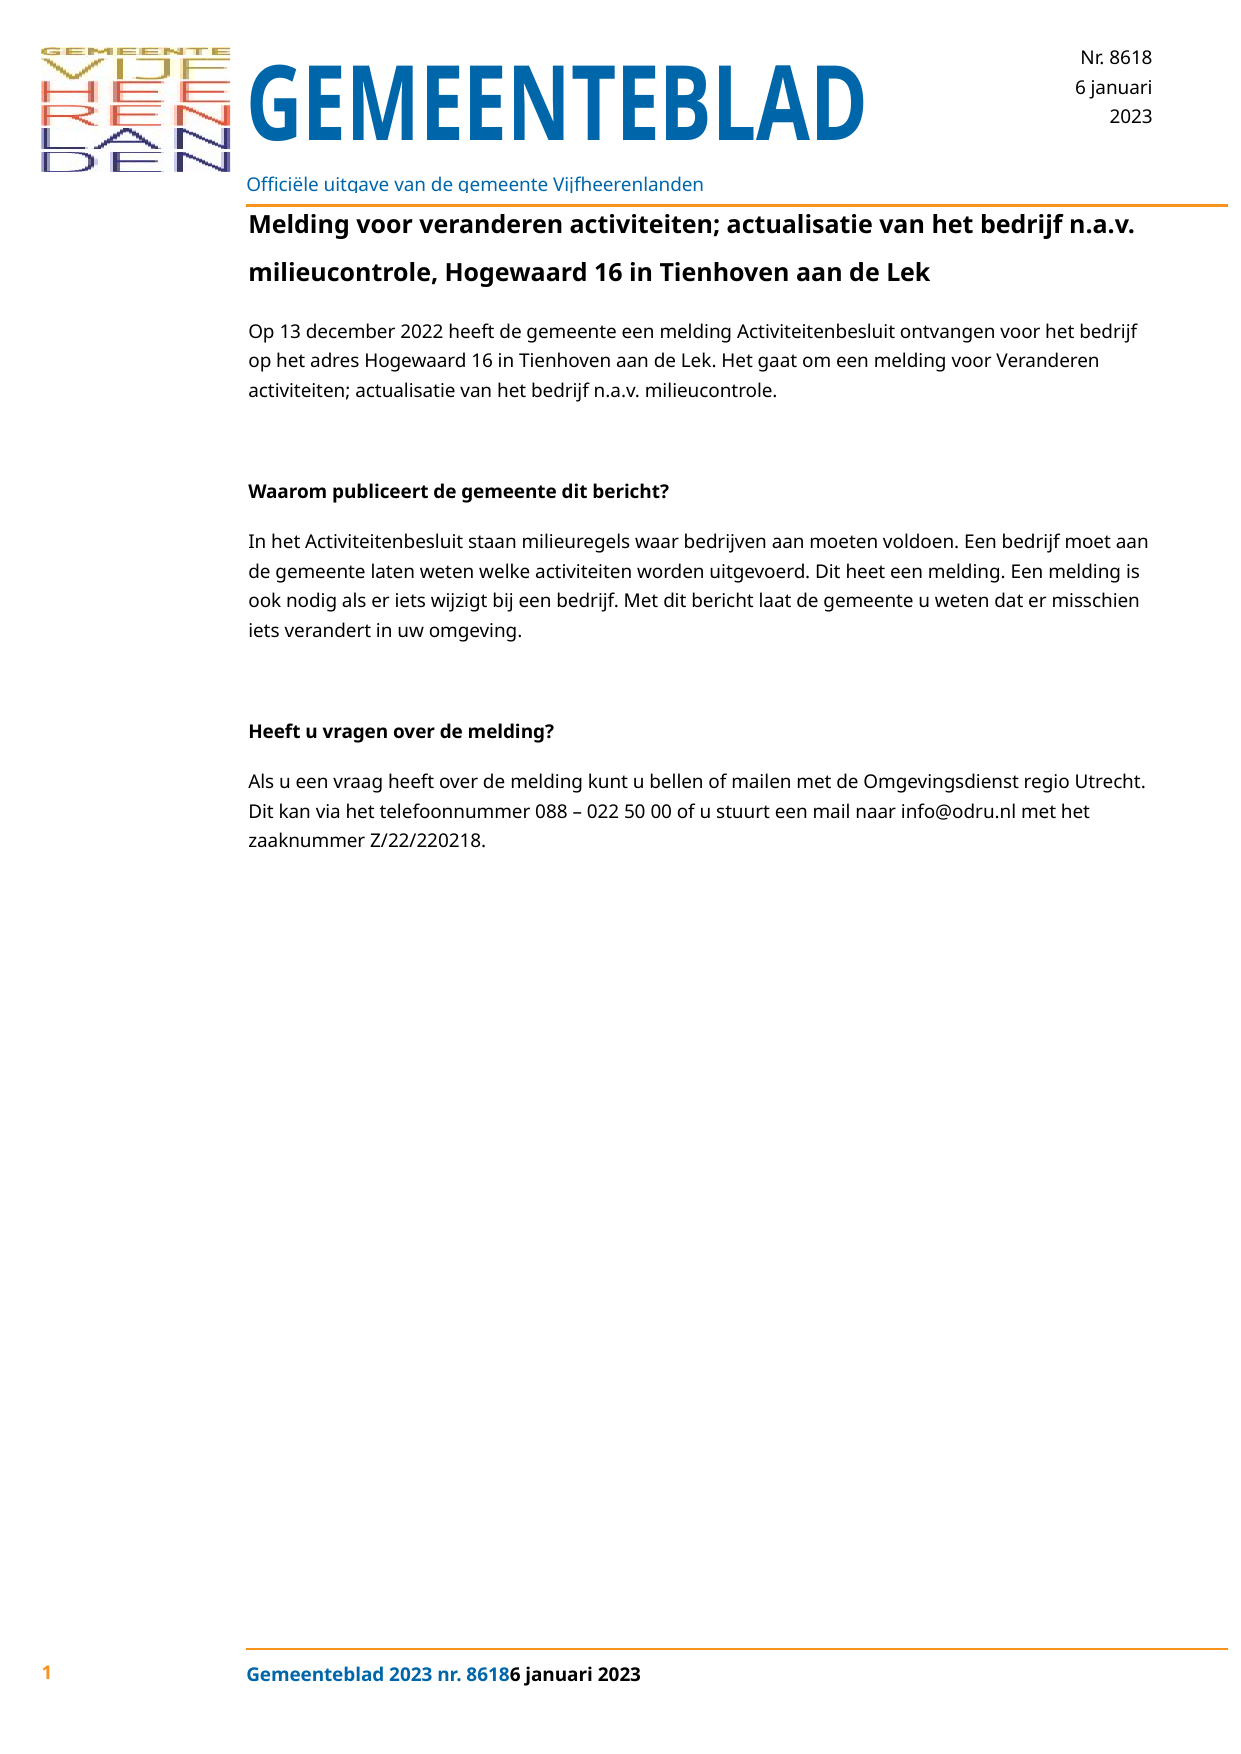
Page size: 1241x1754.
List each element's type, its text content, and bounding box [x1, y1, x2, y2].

text Als u een vraag heeft over de melding kunt u bellen of mailen met de Omgevingsdienst regio Utrecht. Dit kan via het telefoonnummer 088 – 022 50 00 of u stuurt een mail naar info@odru.nl met het zaaknummer Z/22/220218. [248, 768, 1152, 853]
text Waarom publiceert de gemeente dit bericht? [248, 478, 1152, 504]
text In het Activiteitenbesluit staan milieuregels waar bedrijven aan moeten voldoen. Een bedrijf moet aan de gemeente laten weten welke activiteiten worden uitgevoerd. Dit heet een melding. Een melding is ook nodig als er iets wijzigt bij een bedrijf. Met dit bericht laat de gemeente u weten dat er misschien iets verandert in uw omgeving. [248, 528, 1152, 643]
text Melding voor veranderen activiteiten; actualisatie van het bedrijf n.a.v. milieucontrole, Hogewaard 16 in Tienhoven aan de Lek [248, 207, 1152, 288]
text Op 13 december 2022 heeft de gemeente een melding Activiteitenbesluit ontvangen voor het bedrijf op het adres Hogewaard 16 in Tienhoven aan de Lek. Het gaat om een melding voor Veranderen activiteiten; actualisatie van het bedrijf n.a.v. milieucontrole. [248, 318, 1152, 403]
picture [41, 47, 231, 172]
text Heeft u vragen over de melding? [248, 718, 1152, 744]
